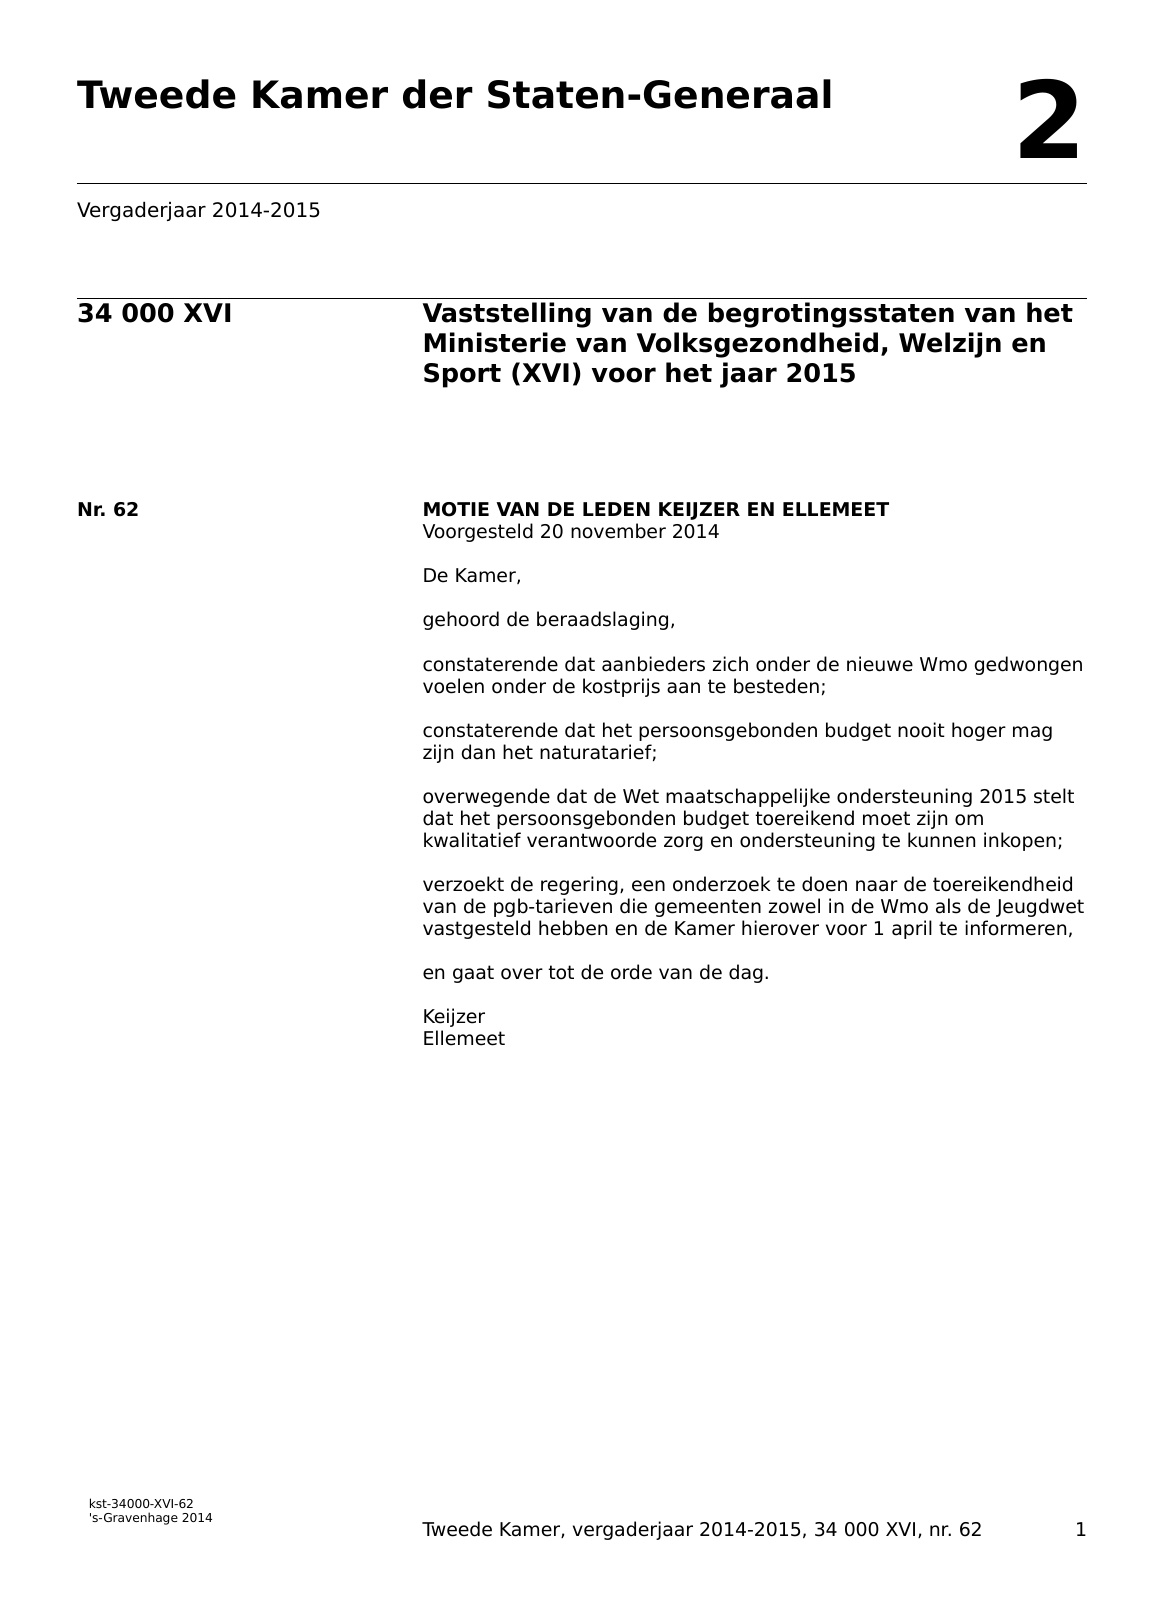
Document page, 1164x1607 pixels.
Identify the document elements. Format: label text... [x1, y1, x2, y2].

subtitle Nr. 62 MOTIE VAN DE LEDEN KEIJZER EN ELLEMEET [77, 499, 1087, 521]
table_cell Vergaderjaar 2014-2015 [77, 184, 1087, 298]
text gehoord de beraadslaging, [422, 609, 1087, 631]
text kst-34000-XVI-62 [88, 1497, 323, 1511]
text Voorgesteld 20 november 2014 [422, 521, 1087, 543]
text De Kamer, [422, 565, 1087, 587]
text Keijzer [422, 1006, 1087, 1028]
text constaterende dat het persoonsgebonden budget nooit hoger mag zijn dan het naturatarief; [422, 720, 1087, 764]
table_header Tweede Kamer der Staten-Generaal [77, 59, 886, 183]
subtitle 34 000 XVI Vaststelling van de begrotingsstaten van het Ministerie van Volksgezondheid, Welzijn en Sport (XVI) voor het jaar 2015 [77, 299, 1087, 388]
text 's-Gravenhage 2014 [88, 1511, 323, 1525]
table_header 2 [886, 59, 1087, 183]
text verzoekt de regering, een onderzoek te doen naar de toereikendheid van de pgb-tarieven die gemeenten zowel in de Wmo als de Jeugdwet vastgesteld hebben en de Kamer hierover voor 1 april te informeren, [422, 874, 1087, 940]
text en gaat over tot de orde van de dag. [422, 962, 1087, 984]
text constaterende dat aanbieders zich onder de nieuwe Wmo gedwongen voelen onder de kostprijs aan te besteden; [422, 653, 1087, 697]
text overwegende dat de Wet maatschappelijke ondersteuning 2015 stelt dat het persoonsgebonden budget toereikend moet zijn om kwalitatief verantwoorde zorg en ondersteuning te kunnen inkopen; [422, 786, 1087, 852]
text Ellemeet [422, 1028, 1087, 1050]
